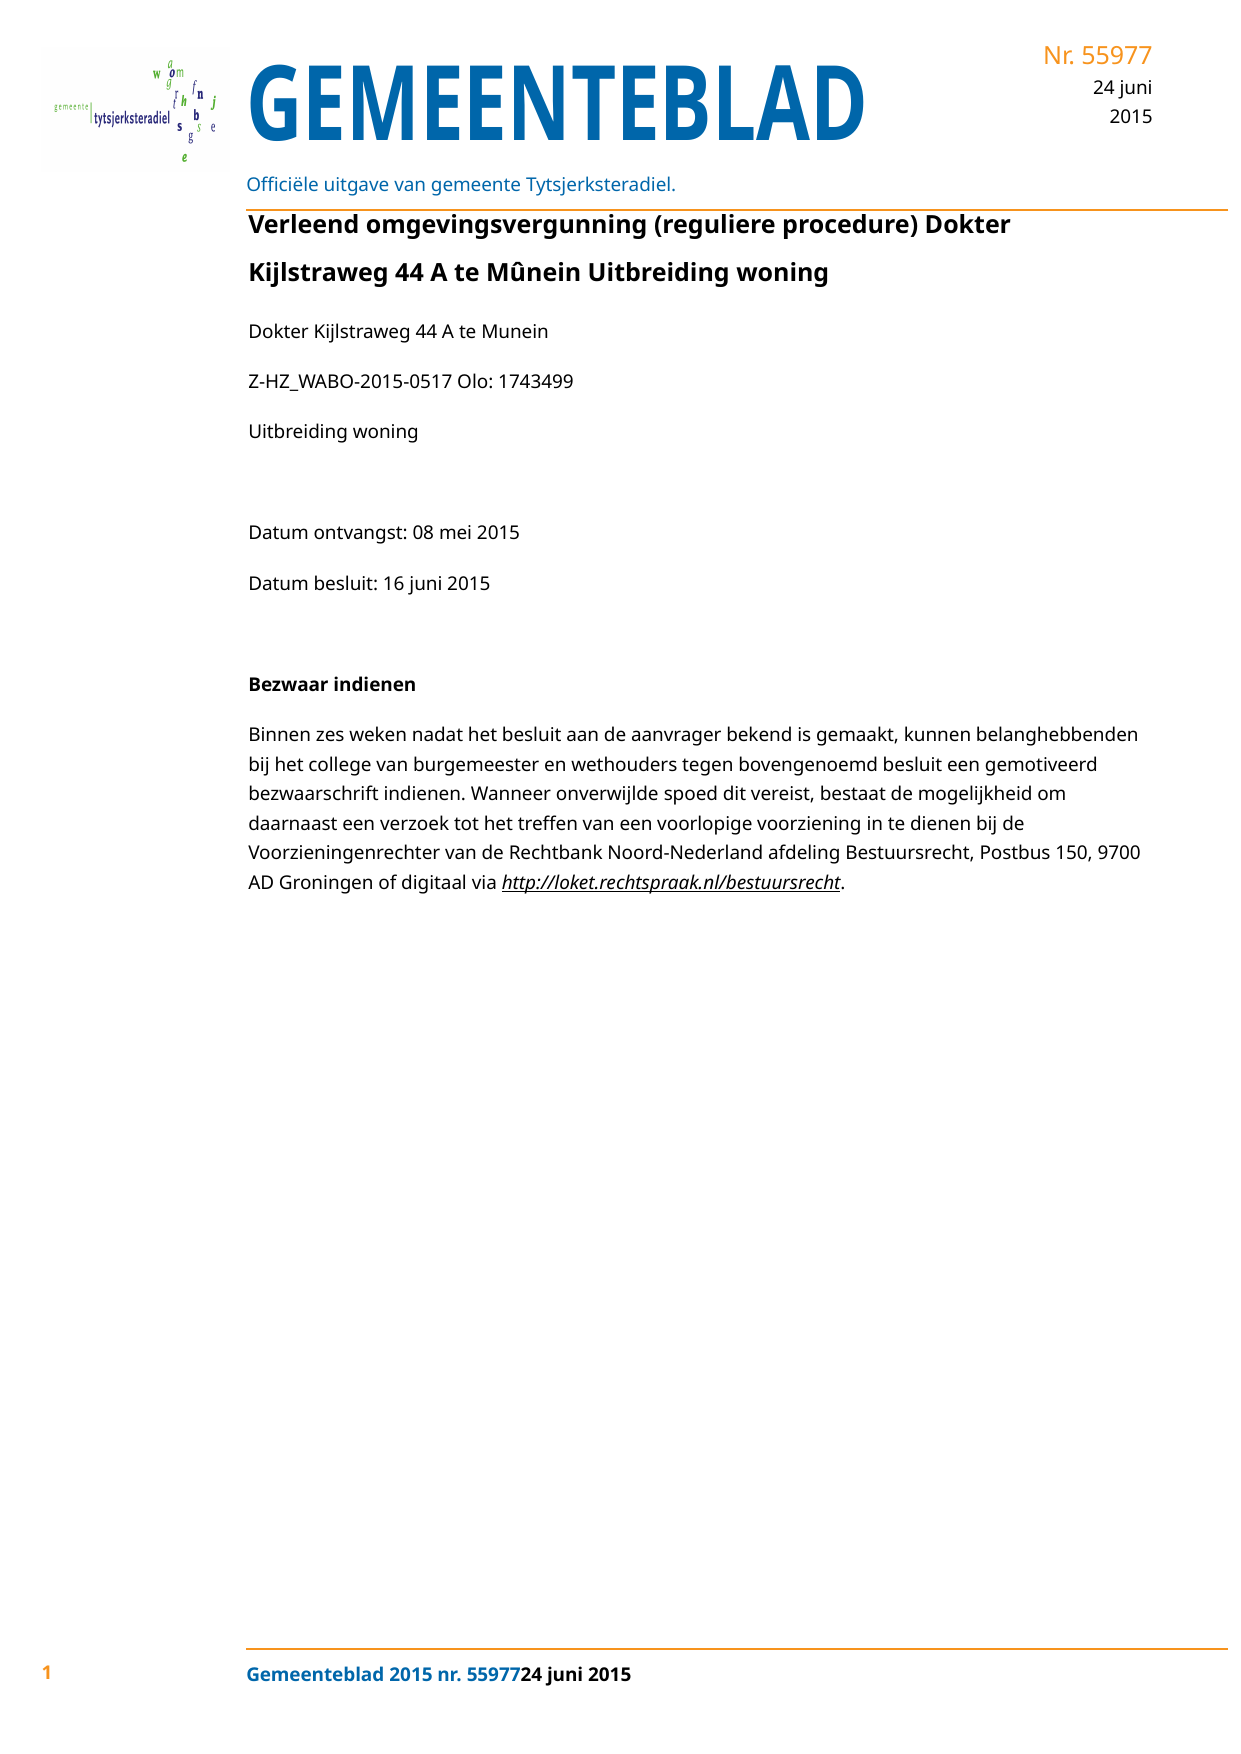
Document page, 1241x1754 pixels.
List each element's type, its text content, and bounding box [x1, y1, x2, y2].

text Datum ontvangst: 08 mei 2015 [248, 519, 1152, 545]
text Uitbreiding woning [248, 419, 1152, 444]
text Bezwaar indienen [248, 671, 1152, 697]
text Dokter Kijlstraweg 44 A te Munein [248, 318, 1152, 344]
text Datum besluit: 16 juni 2015 [248, 570, 1152, 596]
picture [41, 47, 231, 172]
text Verleend omgevingsvergunning (reguliere procedure) Dokter Kijlstraweg 44 A te Mûnein Uitbreiding woning [248, 211, 1152, 288]
text Binnen zes weken nadat het besluit aan de aanvrager bekend is gemaakt, kunnen belanghebbenden bij het college van burgemeester en wethouders tegen bovengenoemd besluit een gemotiveerd bezwaarschrift indienen. Wanneer onverwijlde spoed dit vereist, bestaat de mogelijkheid om daarnaast een verzoek tot het treffen van een voorlopige voorziening in te dienen bij de Voorzieningenrechter van de Rechtbank Noord-Nederland afdeling Bestuursrecht, Postbus 150, 9700 AD Groningen of digitaal via http://loket.rechtspraak.nl/bestuursrecht. [248, 721, 1152, 895]
text Z-HZ_WABO-2015-0517 Olo: 1743499 [248, 368, 1152, 394]
